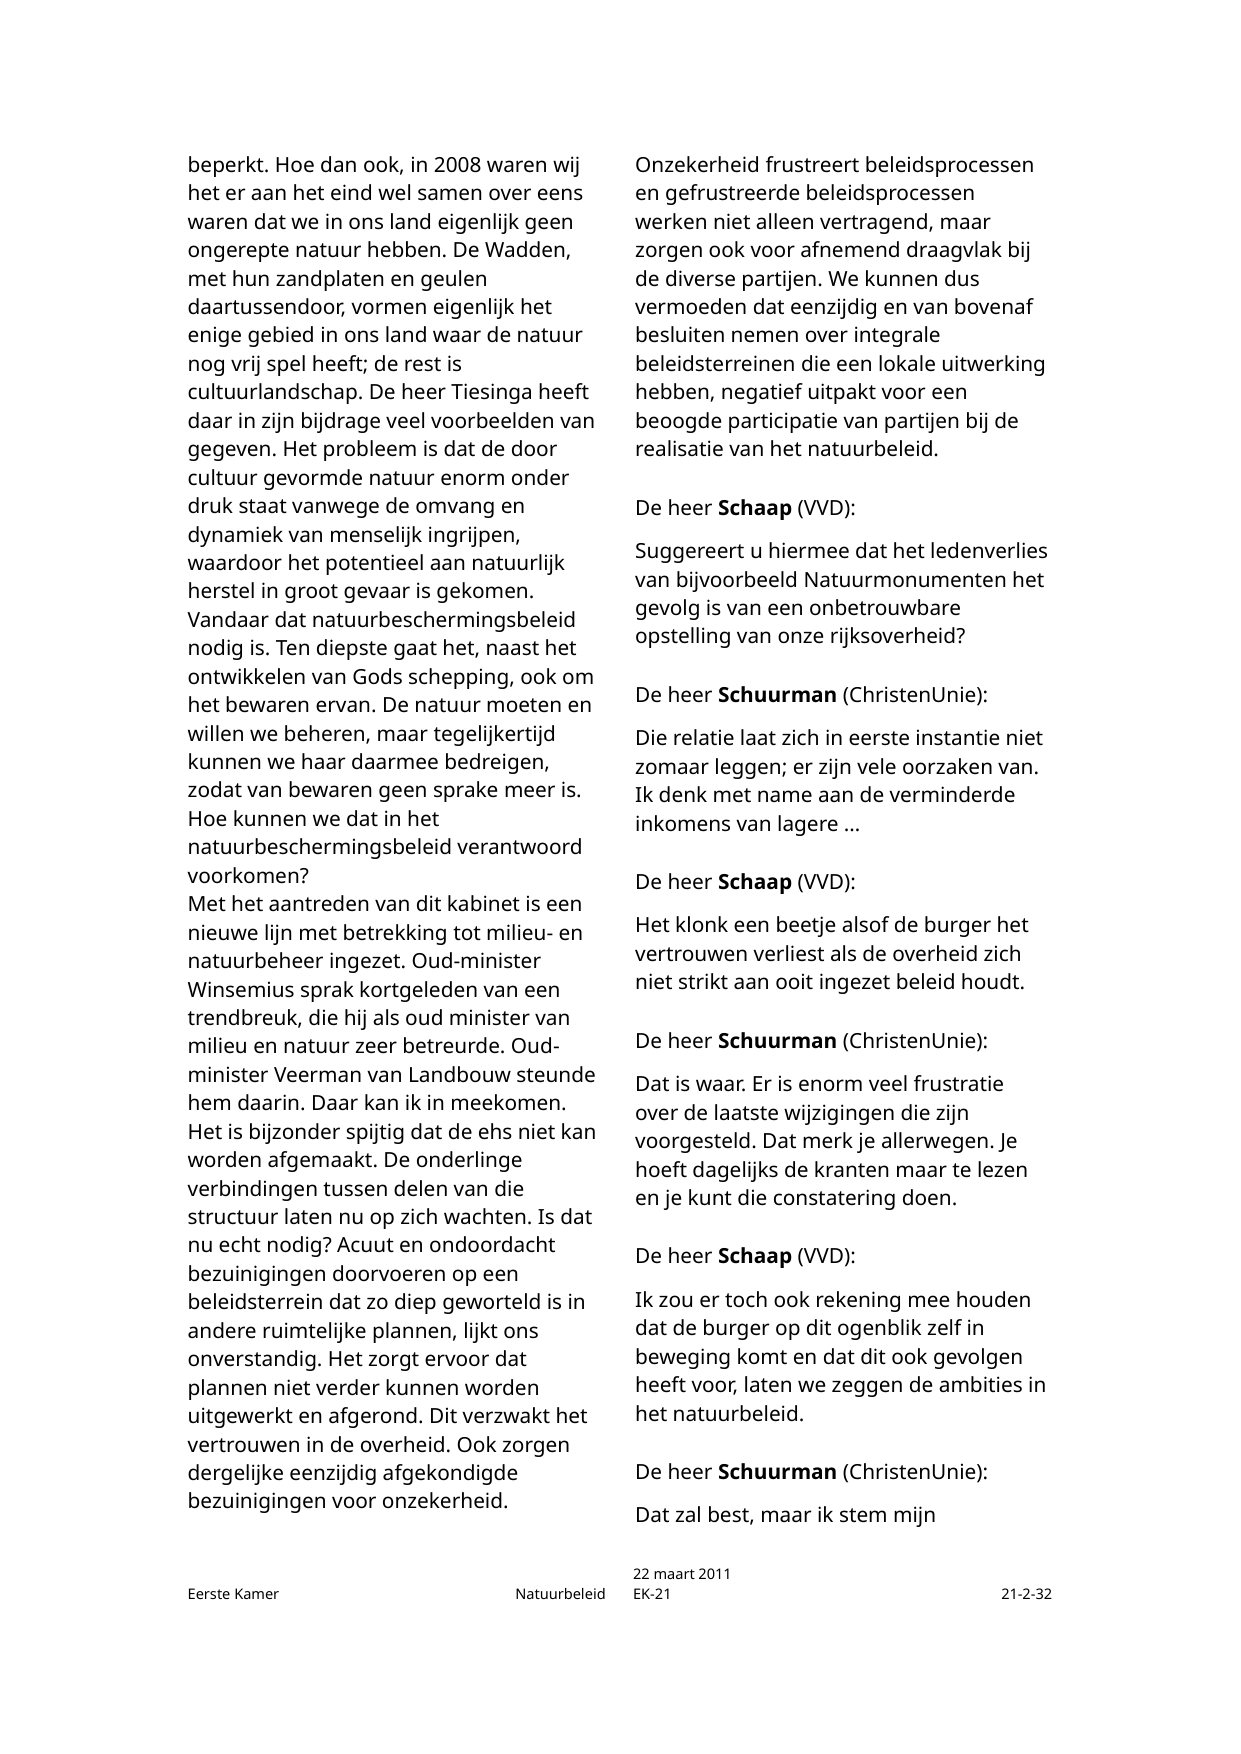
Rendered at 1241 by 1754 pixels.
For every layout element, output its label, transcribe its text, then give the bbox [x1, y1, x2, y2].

text Die relatie laat zich in eerste instantie niet zomaar leggen; er zijn vele oorzaken van. Ik denk met name aan de verminderde inkomens van lagere … [635, 723, 1053, 837]
text Onzekerheid frustreert beleidsprocessen en gefrustreerde beleidsprocessen werken niet alleen vertragend, maar zorgen ook voor afnemend draagvlak bij de diverse partijen. We kunnen dus vermoeden dat eenzijdig en van bovenaf besluiten nemen over integrale beleidsterreinen die een lokale uitwerking hebben, negatief uitpakt voor een beoogde participatie van partijen bij de realisatie van het natuurbeleid. [635, 150, 1053, 463]
text Ik zou er toch ook rekening mee houden dat de burger op dit ogenblik zelf in beweging komt en dat dit ook gevolgen heeft voor, laten we zeggen de ambities in het natuurbeleid. [635, 1285, 1053, 1427]
text De heer Schuurman (ChristenUnie): [635, 680, 1053, 708]
text De heer Schaap (VVD): [635, 493, 1053, 521]
text beperkt. Hoe dan ook, in 2008 waren wij het er aan het eind wel samen over eens waren dat we in ons land eigenlijk geen ongerepte natuur hebben. De Wadden, met hun zandplaten en geulen daartussendoor, vormen eigenlijk het enige gebied in ons land waar de natuur nog vrij spel heeft; de rest is cultuurlandschap. De heer Tiesinga heeft daar in zijn bijdrage veel voorbeelden van gegeven. Het probleem is dat de door cultuur gevormde natuur enorm onder druk staat vanwege de omvang en dynamiek van menselijk ingrijpen, waardoor het potentieel aan natuurlijk herstel in groot gevaar is gekomen. Vandaar dat natuurbeschermingsbeleid nodig is. Ten diepste gaat het, naast het ontwikkelen van Gods schepping, ook om het bewaren ervan. De natuur moeten en willen we beheren, maar tegelijkertijd kunnen we haar daarmee bedreigen, zodat van bewaren geen sprake meer is. Hoe kunnen we dat in het natuurbeschermingsbeleid verantwoord voorkomen? [187, 150, 605, 889]
text Dat zal best, maar ik stem mijn [635, 1501, 1053, 1529]
text De heer Schaap (VVD): [635, 867, 1053, 896]
text Dat is waar. Er is enorm veel frustratie over de laatste wijzigingen die zijn voorgesteld. Dat merk je allerwegen. Je hoeft dagelijks de kranten maar te lezen en je kunt die constatering doen. [635, 1069, 1053, 1212]
text Suggereert u hiermee dat het ledenverlies van bijvoorbeeld Natuurmonumenten het gevolg is van een onbetrouwbare opstelling van onze rijksoverheid? [635, 536, 1053, 650]
text Het klonk een beetje alsof de burger het vertrouwen verliest als de overheid zich niet strikt aan ooit ingezet beleid houdt. [635, 911, 1053, 996]
text Met het aantreden van dit kabinet is een nieuwe lijn met betrekking tot milieu- en natuurbeheer ingezet. Oud-minister Winsemius sprak kortgeleden van een trendbreuk, die hij als oud minister van milieu en natuur zeer betreurde. Oud-minister Veerman van Landbouw steunde hem daarin. Daar kan ik in meekomen. Het is bijzonder spijtig dat de ehs niet kan worden afgemaakt. De onderlinge verbindingen tussen delen van die structuur laten nu op zich wachten. Is dat nu echt nodig? Acuut en ondoordacht bezuinigingen doorvoeren op een beleidsterrein dat zo diep geworteld is in andere ruimtelijke plannen, lijkt ons onverstandig. Het zorgt ervoor dat plannen niet verder kunnen worden uitgewerkt en afgerond. Dit verzwakt het vertrouwen in de overheid. Ook zorgen dergelijke eenzijdig afgekondigde bezuinigingen voor onzekerheid. [187, 889, 605, 1515]
text De heer Schuurman (ChristenUnie): [635, 1026, 1053, 1054]
text De heer Schaap (VVD): [635, 1242, 1053, 1270]
text De heer Schuurman (ChristenUnie): [635, 1457, 1053, 1486]
